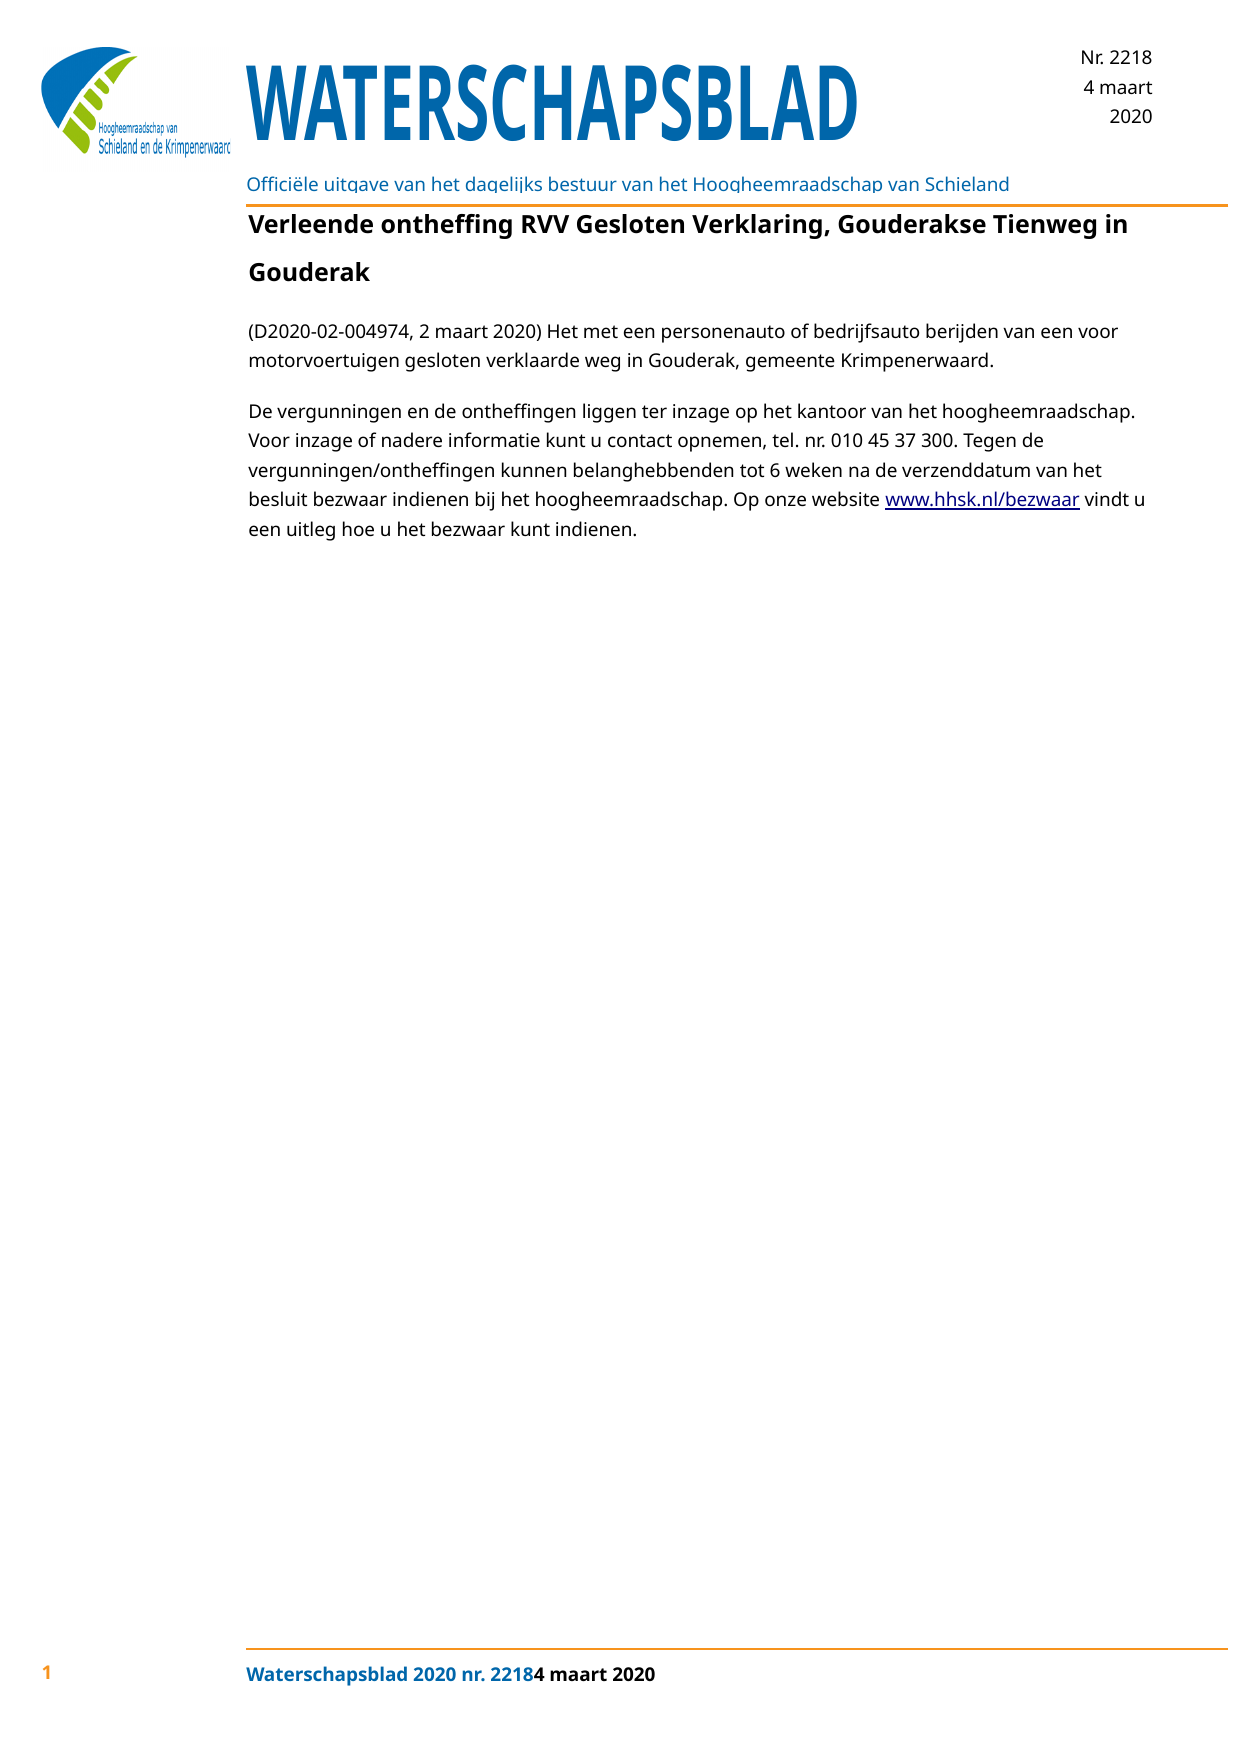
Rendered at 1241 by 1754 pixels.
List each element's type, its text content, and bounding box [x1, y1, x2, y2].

text De vergunningen en de ontheffingen liggen ter inzage op het kantoor van het hoogheemraadschap. Voor inzage of nadere informatie kunt u contact opnemen, tel. nr. 010 45 37 300. Tegen de vergunningen/ontheffingen kunnen belanghebbenden tot 6 weken na de verzenddatum van het besluit bezwaar indienen bij het hoogheemraadschap. Op onze website www.hhsk.nl/bezwaar vindt u een uitleg hoe u het bezwaar kunt indienen. [248, 398, 1152, 542]
picture [41, 47, 231, 172]
text (D2020-02-004974, 2 maart 2020) Het met een personenauto of bedrijfsauto berijden van een voor motorvoertuigen gesloten verklaarde weg in Gouderak, gemeente Krimpenerwaard. [248, 318, 1152, 373]
text Verleende ontheffing RVV Gesloten Verklaring, Gouderakse Tienweg in Gouderak [248, 207, 1152, 288]
